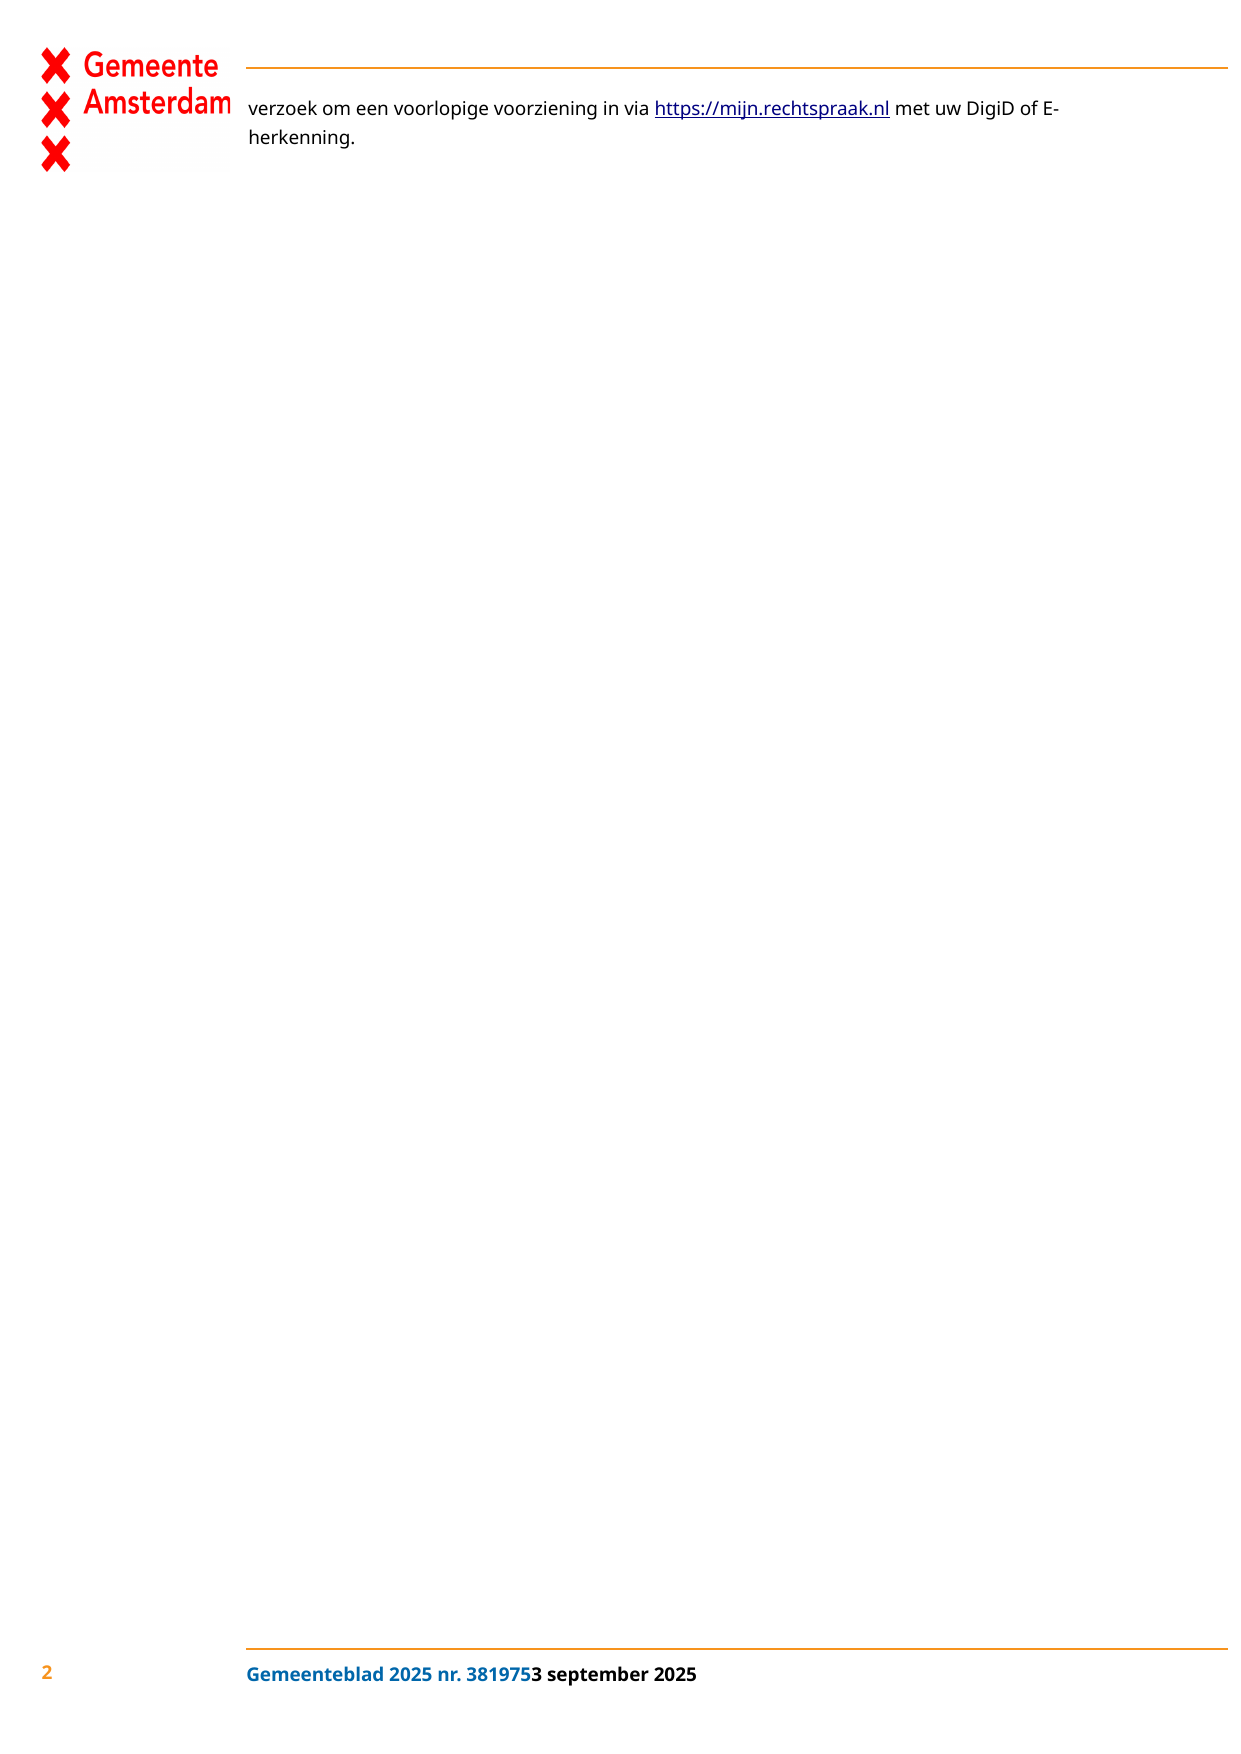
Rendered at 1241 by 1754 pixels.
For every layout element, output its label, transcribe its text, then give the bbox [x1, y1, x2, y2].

picture [41, 47, 231, 172]
text verzoek om een voorlopige voorziening in via https://mijn.rechtspraak.nl met uw DigiD of E-herkenning. [248, 95, 1152, 150]
